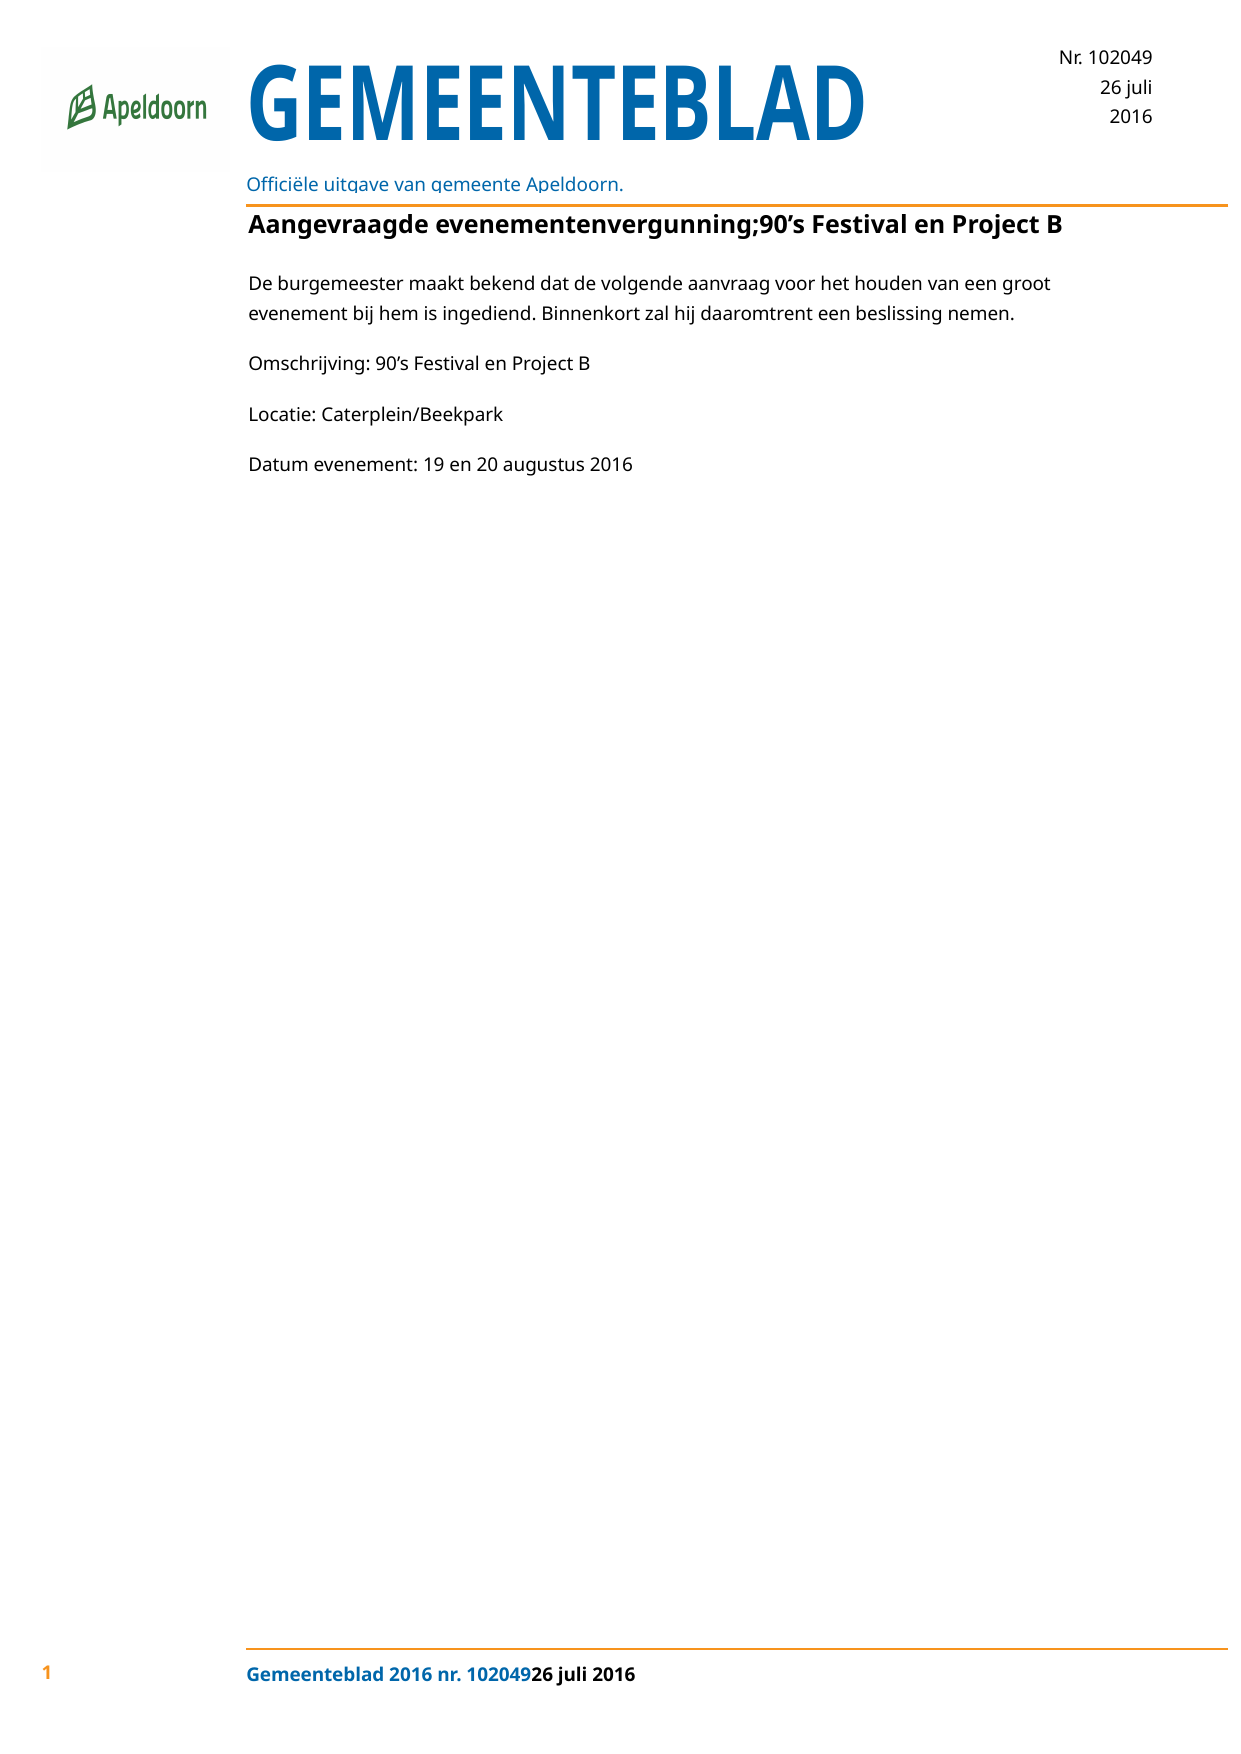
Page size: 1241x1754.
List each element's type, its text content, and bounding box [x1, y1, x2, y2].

text Locatie: Caterplein/Beekpark [248, 401, 1152, 426]
text Aangevraagde evenementenvergunning;90’s Festival en Project B [248, 207, 1152, 241]
picture [41, 47, 231, 172]
text Omschrijving: 90’s Festival en Project B [248, 350, 1152, 376]
text De burgemeester maakt bekend dat de volgende aanvraag voor het houden van een groot evenement bij hem is ingediend. Binnenkort zal hij daaromtrent een beslissing nemen. [248, 270, 1152, 326]
text Datum evenement: 19 en 20 augustus 2016 [248, 451, 1152, 477]
